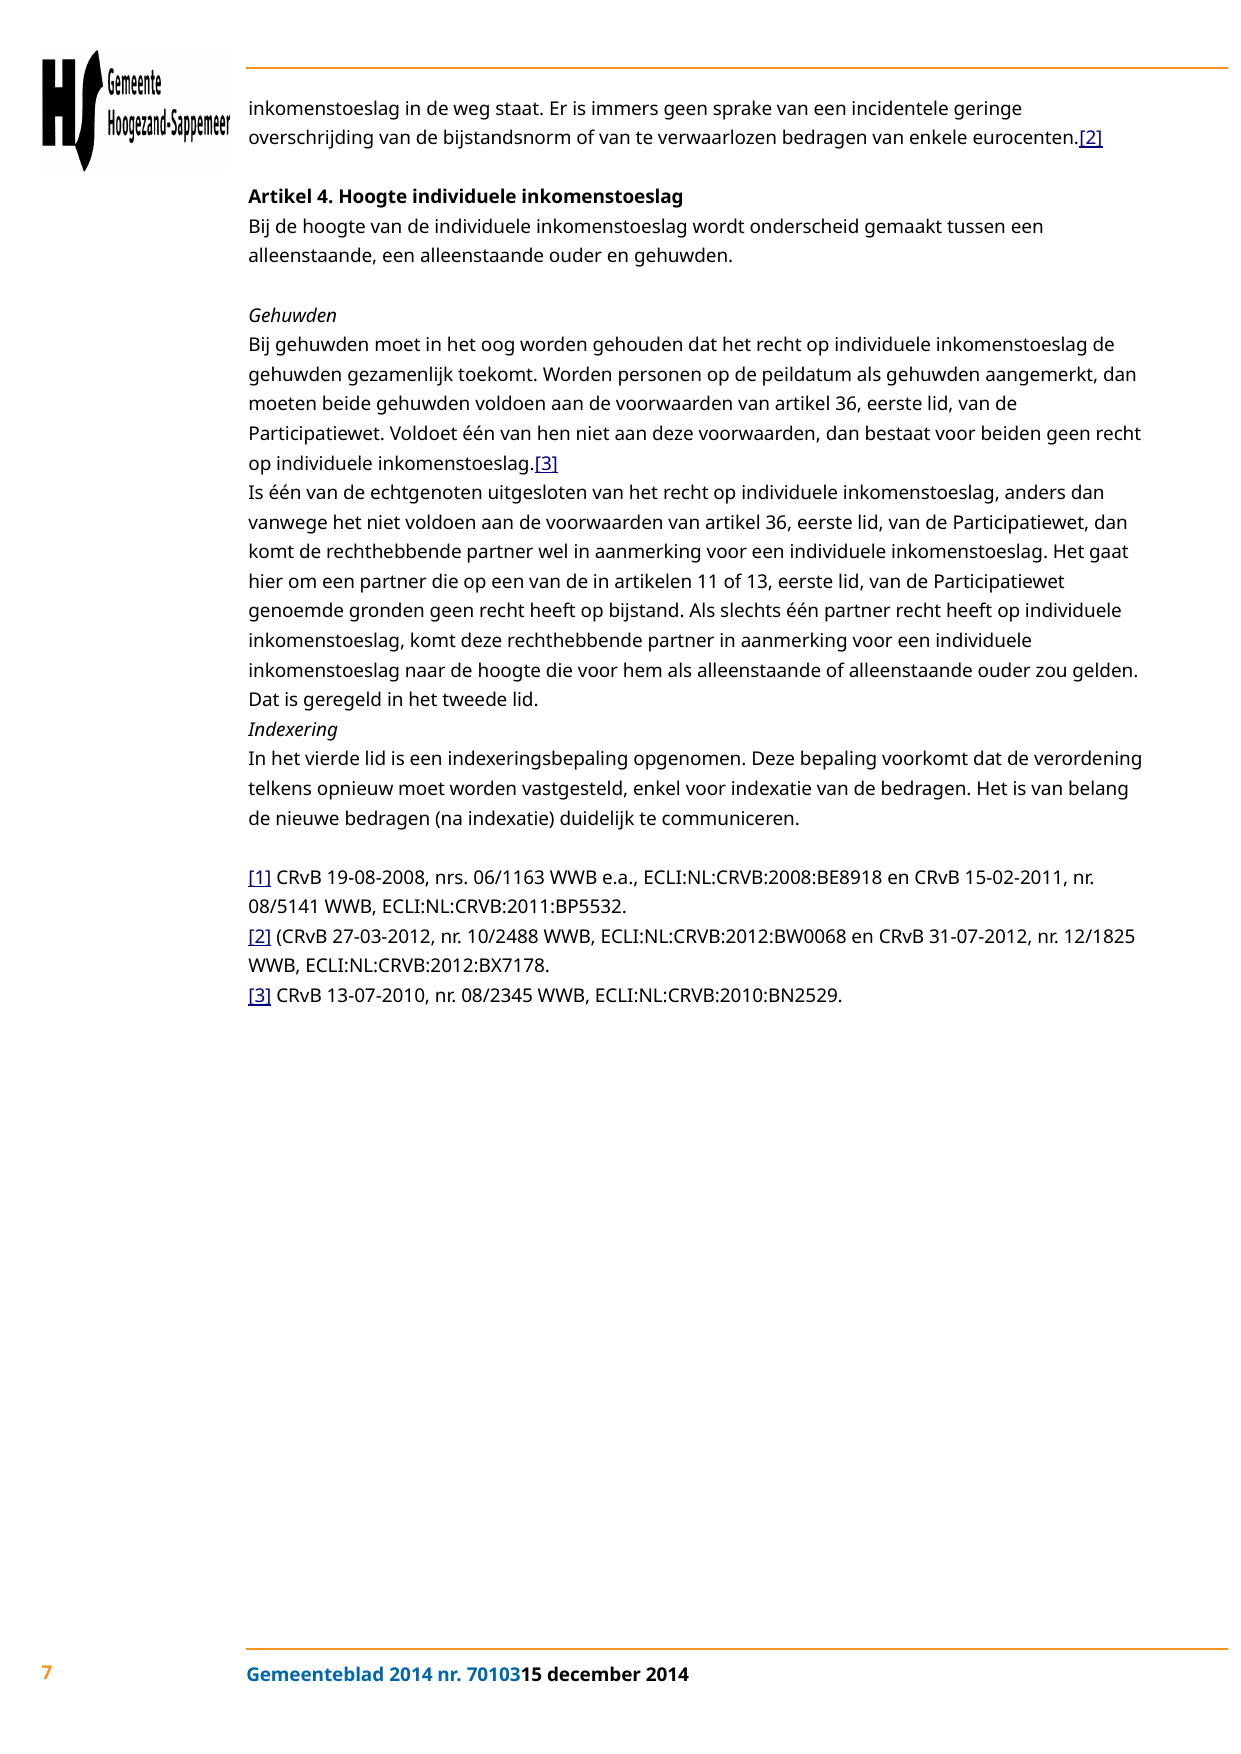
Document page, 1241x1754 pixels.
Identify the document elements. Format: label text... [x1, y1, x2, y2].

text [2] (CRvB 27-03-2012, nr. 10/2488 WWB, ECLI:NL:CRVB:2012:BW0068 en CRvB 31-07-2012, nr. 12/1825 WWB, ECLI:NL:CRVB:2012:BX7178. [248, 923, 1152, 978]
text Gehuwden [248, 302, 1152, 328]
text Bij de hoogte van de individuele inkomenstoeslag wordt onderscheid gemaakt tussen een alleenstaande, een alleenstaande ouder en gehuwden. [248, 213, 1152, 268]
text Is één van de echtgenoten uitgesloten van het recht op individuele inkomenstoeslag, anders dan vanwege het niet voldoen aan de voorwaarden van artikel 36, eerste lid, van de Participatiewet, dan komt de rechthebbende partner wel in aanmerking voor een individuele inkomenstoeslag. Het gaat hier om een partner die op een van de in artikelen 11 of 13, eerste lid, van de Participatiewet genoemde gronden geen recht heeft op bijstand. Als slechts één partner recht heeft op individuele inkomenstoeslag, komt deze rechthebbende partner in aanmerking voor een individuele inkomenstoeslag naar de hoogte die voor hem als alleenstaande of alleenstaande ouder zou gelden. Dat is geregeld in het tweede lid. [248, 479, 1152, 712]
text Artikel 4. Hoogte individuele inkomenstoeslag [248, 183, 1152, 209]
text In het vierde lid is een indexeringsbepaling opgenomen. Deze bepaling voorkomt dat de verordening telkens opnieuw moet worden vastgesteld, enkel voor indexatie van de bedragen. Het is van belang de nieuwe bedragen (na indexatie) duidelijk te communiceren. [248, 746, 1152, 831]
text inkomenstoeslag in de weg staat. Er is immers geen sprake van een incidentele geringe overschrijding van de bijstandsnorm of van te verwaarlozen bedragen van enkele eurocenten.[2] [248, 95, 1152, 150]
text Indexering [248, 716, 1152, 742]
text [1] CRvB 19-08-2008, nrs. 06/1163 WWB e.a., ECLI:NL:CRVB:2008:BE8918 en CRvB 15-02-2011, nr. 08/5141 WWB, ECLI:NL:CRVB:2011:BP5532. [248, 864, 1152, 919]
text Bij gehuwden moet in het oog worden gehouden dat het recht op individuele inkomenstoeslag de gehuwden gezamenlijk toekomt. Worden personen op de peildatum als gehuwden aangemerkt, dan moeten beide gehuwden voldoen aan de voorwaarden van artikel 36, eerste lid, van de Participatiewet. Voldoet één van hen niet aan deze voorwaarden, dan bestaat voor beiden geen recht op individuele inkomenstoeslag.[3] [248, 331, 1152, 476]
picture [41, 47, 231, 172]
text [3] CRvB 13-07-2010, nr. 08/2345 WWB, ECLI:NL:CRVB:2010:BN2529. [248, 982, 1152, 1008]
